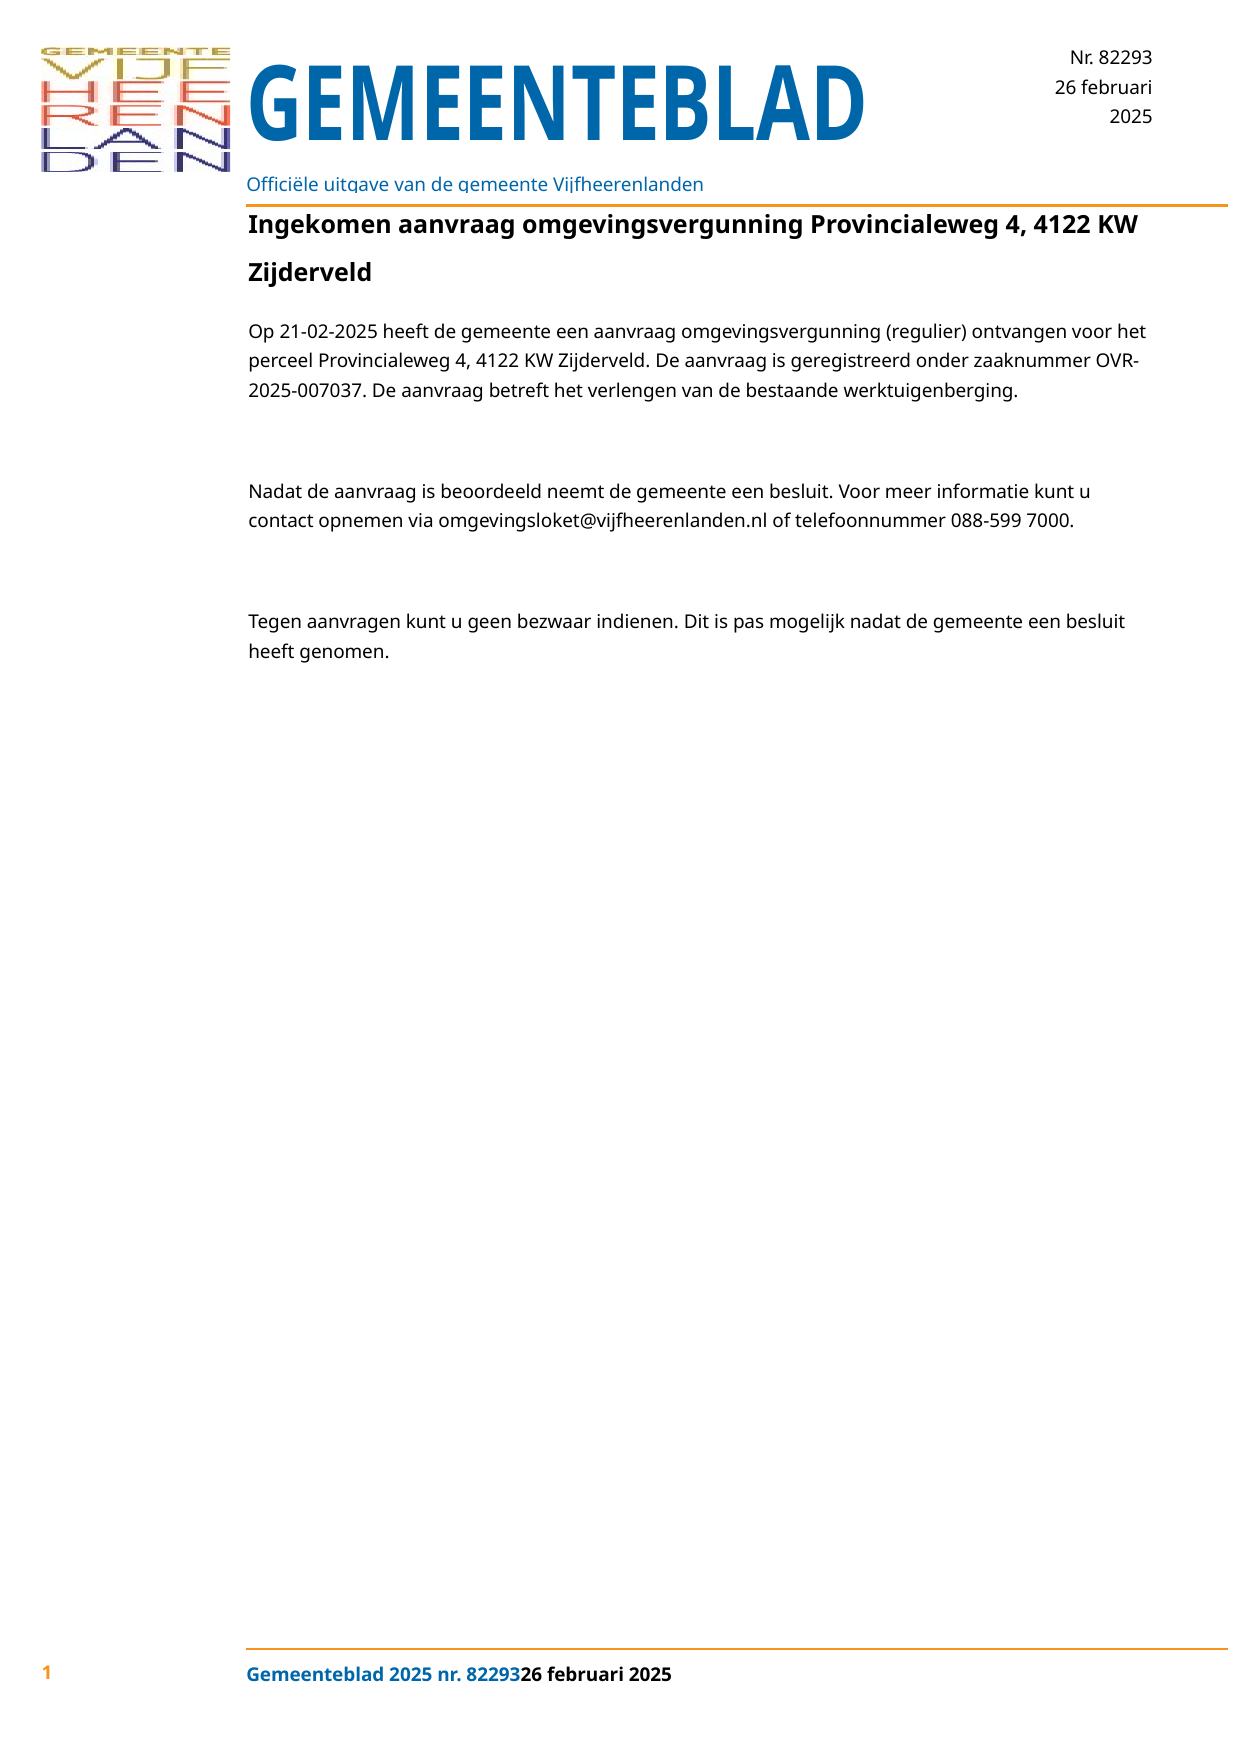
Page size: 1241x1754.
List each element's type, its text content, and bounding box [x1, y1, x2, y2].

text Nadat de aanvraag is beoordeeld neemt de gemeente een besluit. Voor meer informatie kunt u contact opnemen via omgevingsloket@vijfheerenlanden.nl of telefoonnummer 088-599 7000. [248, 478, 1152, 533]
text Ingekomen aanvraag omgevingsvergunning Provincialeweg 4, 4122 KW Zijderveld [248, 207, 1152, 288]
picture [41, 47, 231, 172]
text Tegen aanvragen kunt u geen bezwaar indienen. Dit is pas mogelijk nadat de gemeente een besluit heeft genomen. [248, 608, 1152, 664]
text Op 21-02-2025 heeft de gemeente een aanvraag omgevingsvergunning (regulier) ontvangen voor het perceel Provincialeweg 4, 4122 KW Zijderveld. De aanvraag is geregistreerd onder zaaknummer OVR-2025-007037. De aanvraag betreft het verlengen van de bestaande werktuigenberging. [248, 318, 1152, 403]
